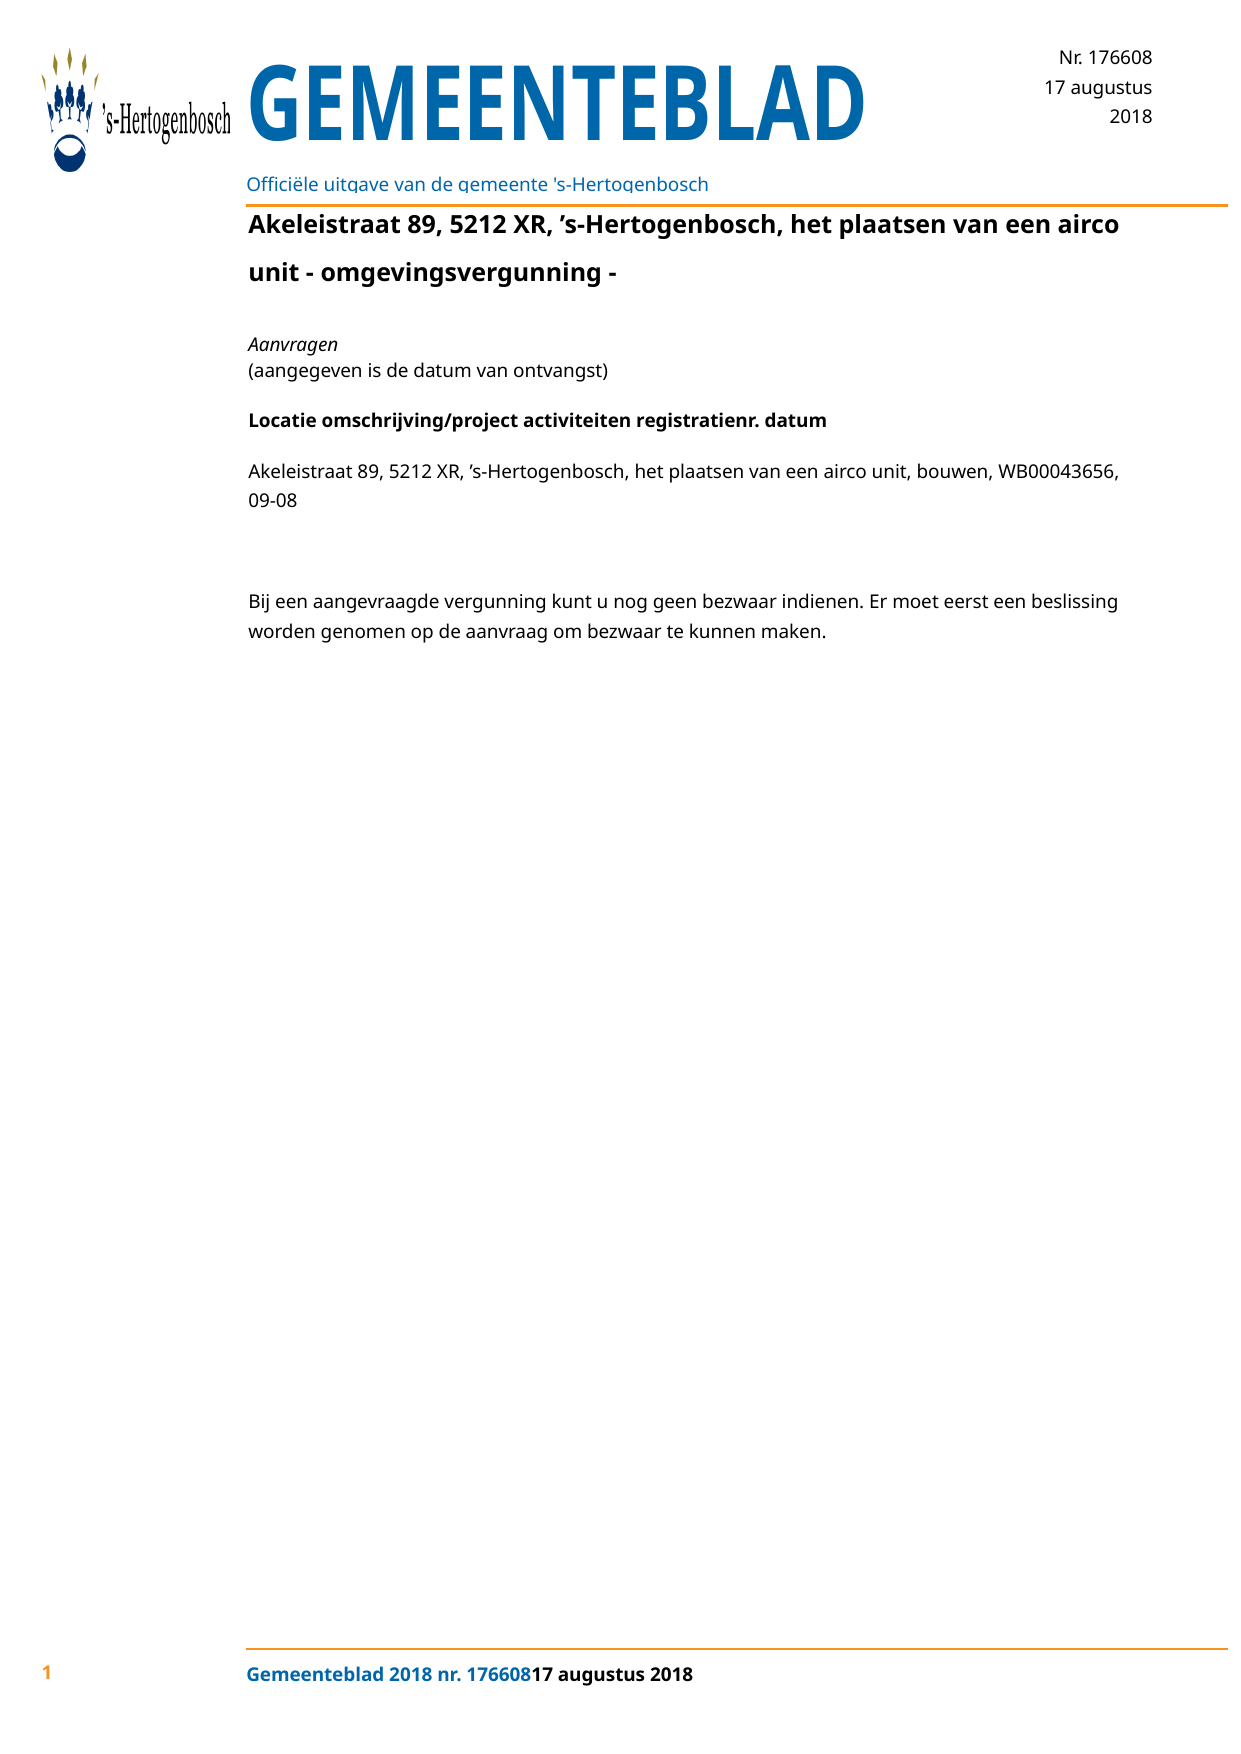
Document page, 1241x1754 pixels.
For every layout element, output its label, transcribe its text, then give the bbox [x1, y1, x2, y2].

text Locatie omschrijving/project activiteiten registratienr. datum [248, 408, 1152, 433]
text Bij een aangevraagde vergunning kunt u nog geen bezwaar indienen. Er moet eerst een beslissing worden genomen op de aanvraag om bezwaar te kunnen maken. [248, 588, 1152, 644]
picture [41, 47, 231, 172]
text Akeleistraat 89, 5212 XR, ’s-Hertogenbosch, het plaatsen van een airco unit, bouwen, WB00043656, 09-08 [248, 458, 1152, 513]
text (aangegeven is de datum van ontvangst) [248, 357, 1152, 383]
text Akeleistraat 89, 5212 XR, ’s-Hertogenbosch, het plaatsen van een airco unit - omgevingsvergunning - [248, 207, 1152, 288]
text Aanvragen [248, 331, 1152, 357]
